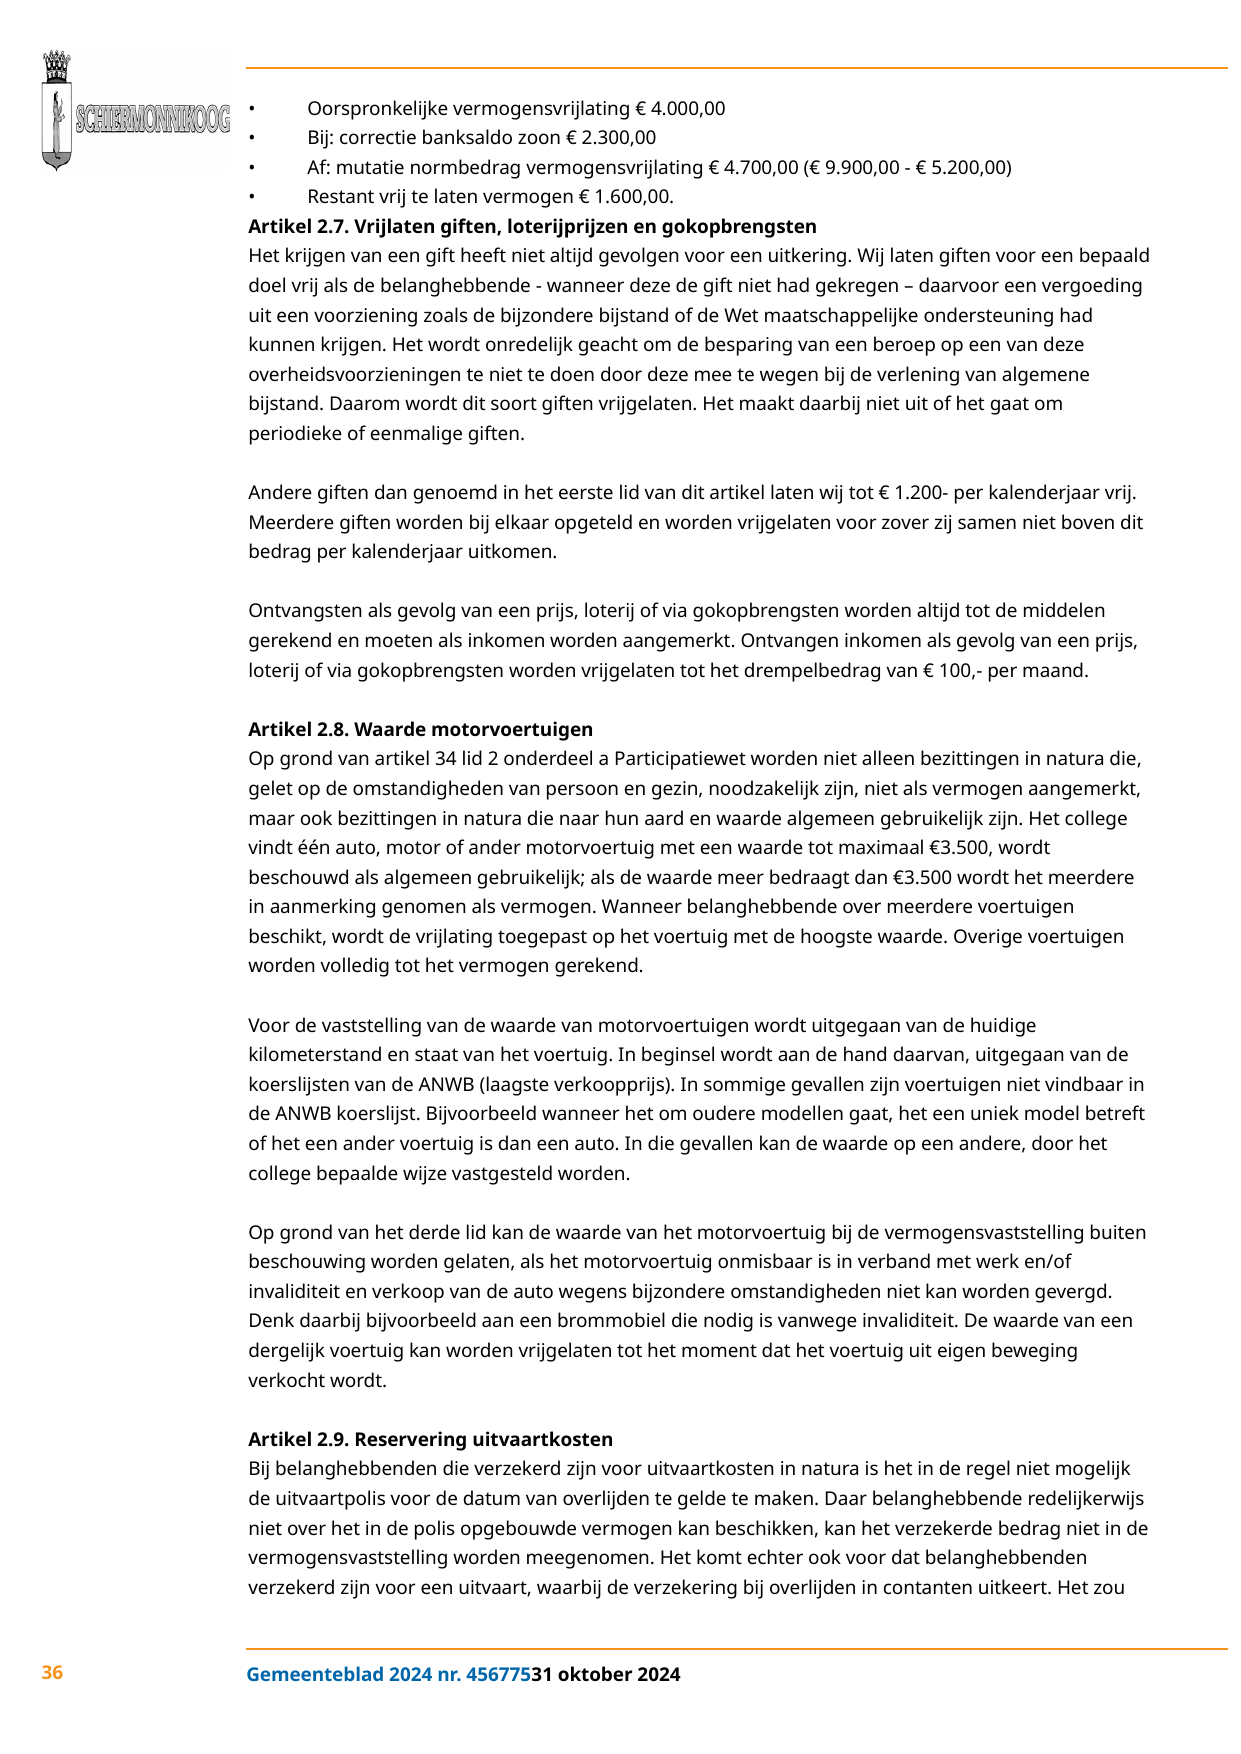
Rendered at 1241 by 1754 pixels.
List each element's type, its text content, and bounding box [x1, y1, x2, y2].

text Artikel 2.8. Waarde motorvoertuigen [248, 716, 1152, 742]
text Op grond van artikel 34 lid 2 onderdeel a Participatiewet worden niet alleen bezittingen in natura die, gelet op de omstandigheden van persoon en gezin, noodzakelijk zijn, niet als vermogen aangemerkt, maar ook bezittingen in natura die naar hun aard en waarde algemeen gebruikelijk zijn. Het college vindt één auto, motor of ander motorvoertuig met een waarde tot maximaal €3.500, wordt beschouwd als algemeen gebruikelijk; als de waarde meer bedraagt dan €3.500 wordt het meerdere in aanmerking genomen als vermogen. Wanneer belanghebbende over meerdere voertuigen beschikt, wordt de vrijlating toegepast op het voertuig met de hoogste waarde. Overige voertuigen worden volledig tot het vermogen gerekend. [248, 746, 1152, 978]
text Voor de vaststelling van de waarde van motorvoertuigen wordt uitgegaan van de huidige kilometerstand en staat van het voertuig. In beginsel wordt aan de hand daarvan, uitgegaan van de koerslijsten van de ANWB (laagste verkoopprijs). In sommige gevallen zijn voertuigen niet vindbaar in de ANWB koerslijst. Bijvoorbeeld wanneer het om oudere modellen gaat, het een uniek model betreft of het een ander voertuig is dan een auto. In die gevallen kan de waarde op een andere, door het college bepaalde wijze vastgesteld worden. [248, 1012, 1152, 1186]
text Andere giften dan genoemd in het eerste lid van dit artikel laten wij tot € 1.200- per kalenderjaar vrij. Meerdere giften worden bij elkaar opgeteld en worden vrijgelaten voor zover zij samen niet boven dit bedrag per kalenderjaar uitkomen. [248, 479, 1152, 564]
text Op grond van het derde lid kan de waarde van het motorvoertuig bij de vermogensvaststelling buiten beschouwing worden gelaten, als het motorvoertuig onmisbaar is in verband met werk en/of invaliditeit en verkoop van de auto wegens bijzondere omstandigheden niet kan worden gevergd. Denk daarbij bijvoorbeeld aan een brommobiel die nodig is vanwege invaliditeit. De waarde van een dergelijk voertuig kan worden vrijgelaten tot het moment dat het voertuig uit eigen beweging verkocht wordt. [248, 1219, 1152, 1393]
text Het krijgen van een gift heeft niet altijd gevolgen voor een uitkering. Wij laten giften voor een bepaald doel vrij als de belanghebbende - wanneer deze de gift niet had gekregen – daarvoor een vergoeding uit een voorziening zoals de bijzondere bijstand of de Wet maatschappelijke ondersteuning had kunnen krijgen. Het wordt onredelijk geacht om de besparing van een beroep op een van deze overheidsvoorzieningen te niet te doen door deze mee te wegen bij de verlening van algemene bijstand. Daarom wordt dit soort giften vrijgelaten. Het maakt daarbij niet uit of het gaat om periodieke of eenmalige giften. [248, 243, 1152, 446]
list Restant vrij te laten vermogen € 1.600,00. [248, 183, 1152, 209]
picture [41, 47, 231, 172]
list Bij: correctie banksaldo zoon € 2.300,00 [248, 124, 1152, 150]
text Artikel 2.7. Vrijlaten giften, loterijprijzen en gokopbrengsten [248, 213, 1152, 239]
list Oorspronkelijke vermogensvrijlating € 4.000,00 [248, 95, 1152, 121]
list Af: mutatie normbedrag vermogensvrijlating € 4.700,00 (€ 9.900,00 - € 5.200,00) [248, 154, 1152, 180]
text Artikel 2.9. Reservering uitvaartkosten [248, 1426, 1152, 1452]
text Ontvangsten als gevolg van een prijs, loterij of via gokopbrengsten worden altijd tot de middelen gerekend en moeten als inkomen worden aangemerkt. Ontvangen inkomen als gevolg van een prijs, loterij of via gokopbrengsten worden vrijgelaten tot het drempelbedrag van € 100,- per maand. [248, 598, 1152, 683]
text Bij belanghebbenden die verzekerd zijn voor uitvaartkosten in natura is het in de regel niet mogelijk de uitvaartpolis voor de datum van overlijden te gelde te maken. Daar belanghebbende redelijkerwijs niet over het in de polis opgebouwde vermogen kan beschikken, kan het verzekerde bedrag niet in de vermogensvaststelling worden meegenomen. Het komt echter ook voor dat belanghebbenden verzekerd zijn voor een uitvaart, waarbij de verzekering bij overlijden in contanten uitkeert. Het zou [248, 1456, 1152, 1600]
